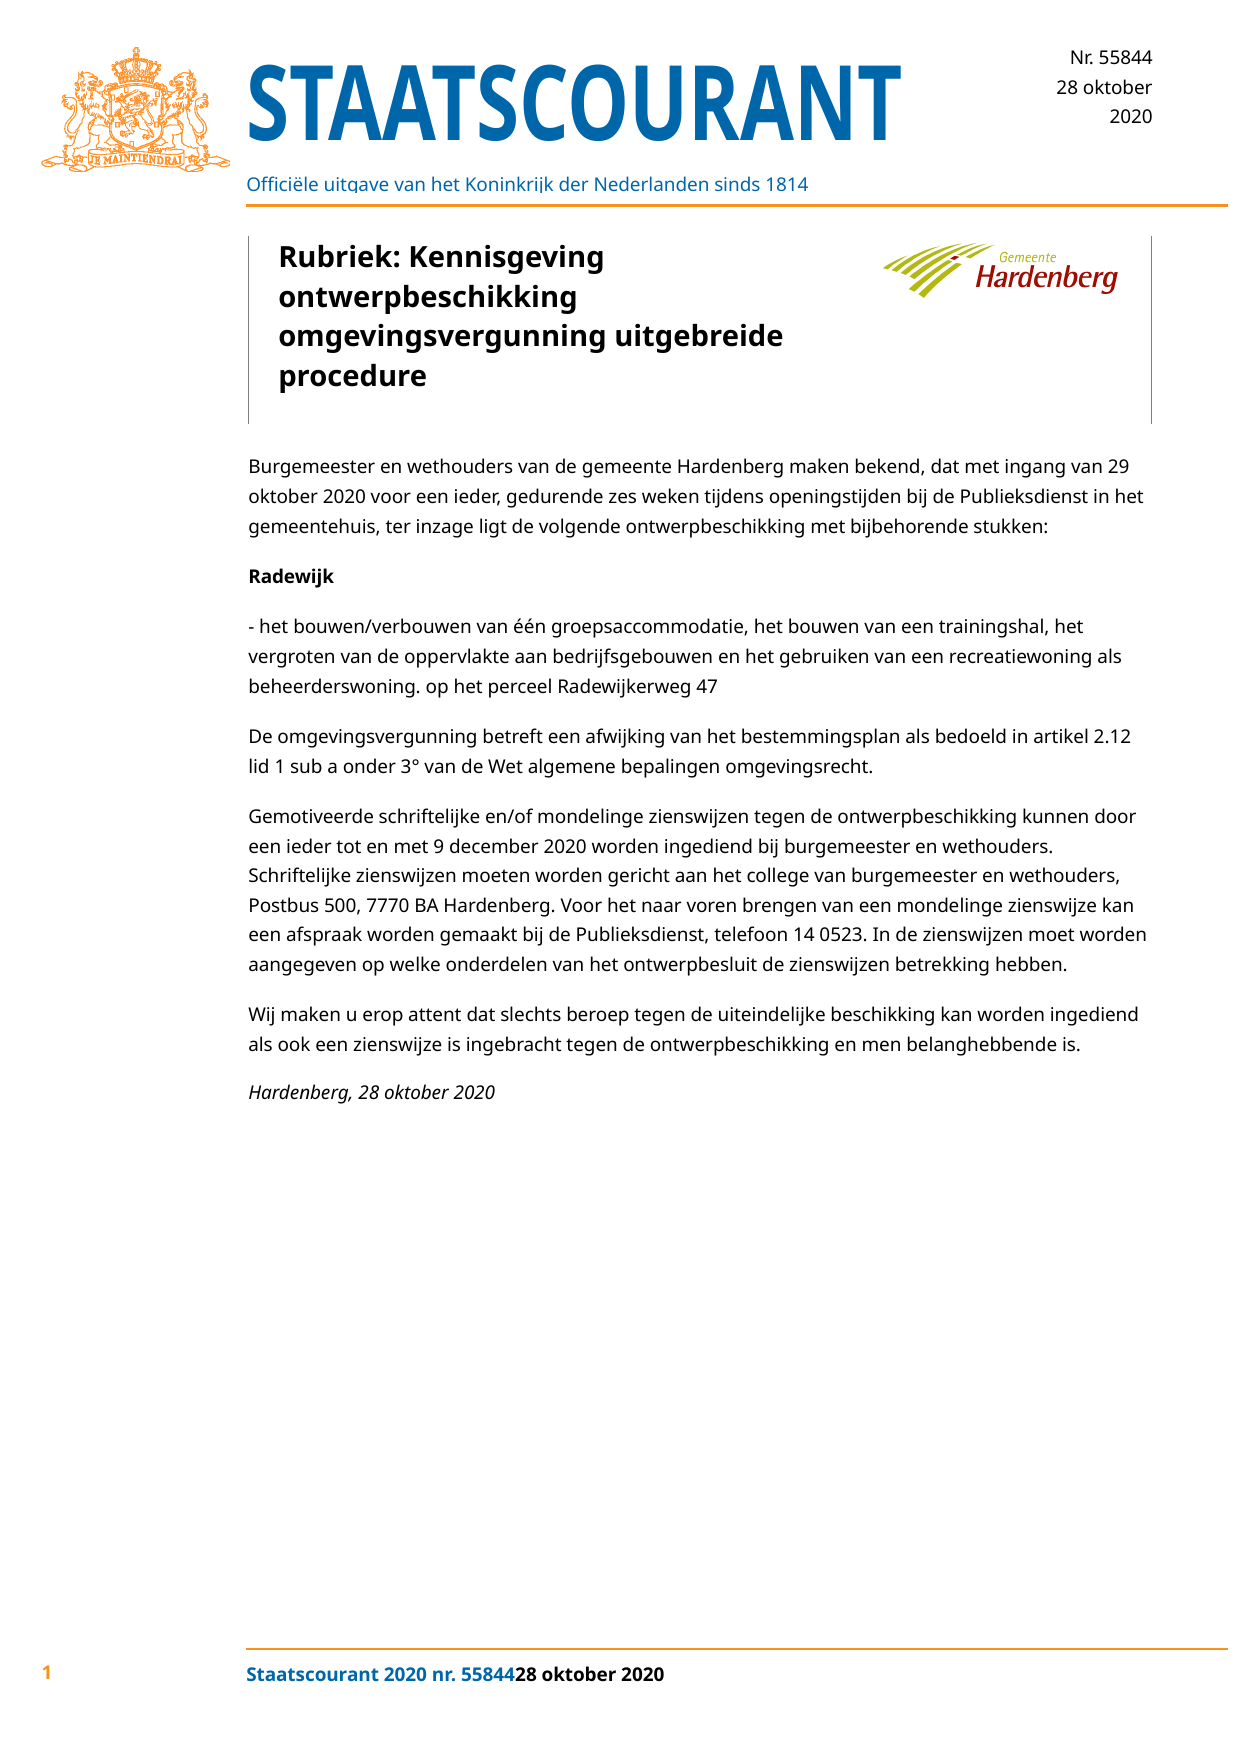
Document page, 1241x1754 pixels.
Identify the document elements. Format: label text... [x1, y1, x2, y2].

table_header [850, 236, 1151, 424]
text Hardenberg, 28 oktober 2020 [248, 1079, 1152, 1105]
picture [41, 47, 231, 172]
text Burgemeester en wethouders van de gemeente Hardenberg maken bekend, dat met ingang van 29 oktober 2020 voor een ieder, gedurende zes weken tijdens openingstijden bij de Publieksdienst in het gemeentehuis, ter inzage ligt de volgende ontwerpbeschikking met bijbehorende stukken: [248, 454, 1152, 538]
text Gemotiveerde schriftelijke en/of mondelinge zienswijzen tegen de ontwerpbeschikking kunnen door een ieder tot en met 9 december 2020 worden ingediend bij burgemeester en wethouders. Schriftelijke zienswijzen moeten worden gericht aan het college van burgemeester en wethouders, Postbus 500, 7770 BA Hardenberg. Voor het naar voren brengen van een mondelinge zienswijze kan een afspraak worden gemaakt bij de Publieksdienst, telefoon 14 0523. In de zienswijzen moet worden aangegeven op welke onderdelen van het ontwerpbesluit de zienswijzen betrekking hebben. [248, 803, 1152, 977]
text Wij maken u erop attent dat slechts beroep tegen de uiteindelijke beschikking kan worden ingediend als ook een zienswijze is ingebracht tegen de ontwerpbeschikking en men belanghebbende is. [248, 1002, 1152, 1057]
text Radewijk [248, 563, 1152, 589]
picture [882, 236, 1119, 309]
text - het bouwen/verbouwen van één groepsaccommodatie, het bouwen van een trainingshal, het vergroten van de oppervlakte aan bedrijfsgebouwen en het gebruiken van een recreatiewoning als beheerderswoning. op het perceel Radewijkerweg 47 [248, 614, 1152, 698]
table_header Rubriek: Kennisgeving ontwerpbeschikking omgevingsvergunning uitgebreide procedure [249, 236, 850, 424]
text De omgevingsvergunning betreft een afwijking van het bestemmingsplan als bedoeld in artikel 2.12 lid 1 sub a onder 3° van de Wet algemene bepalingen omgevingsrecht. [248, 723, 1152, 778]
